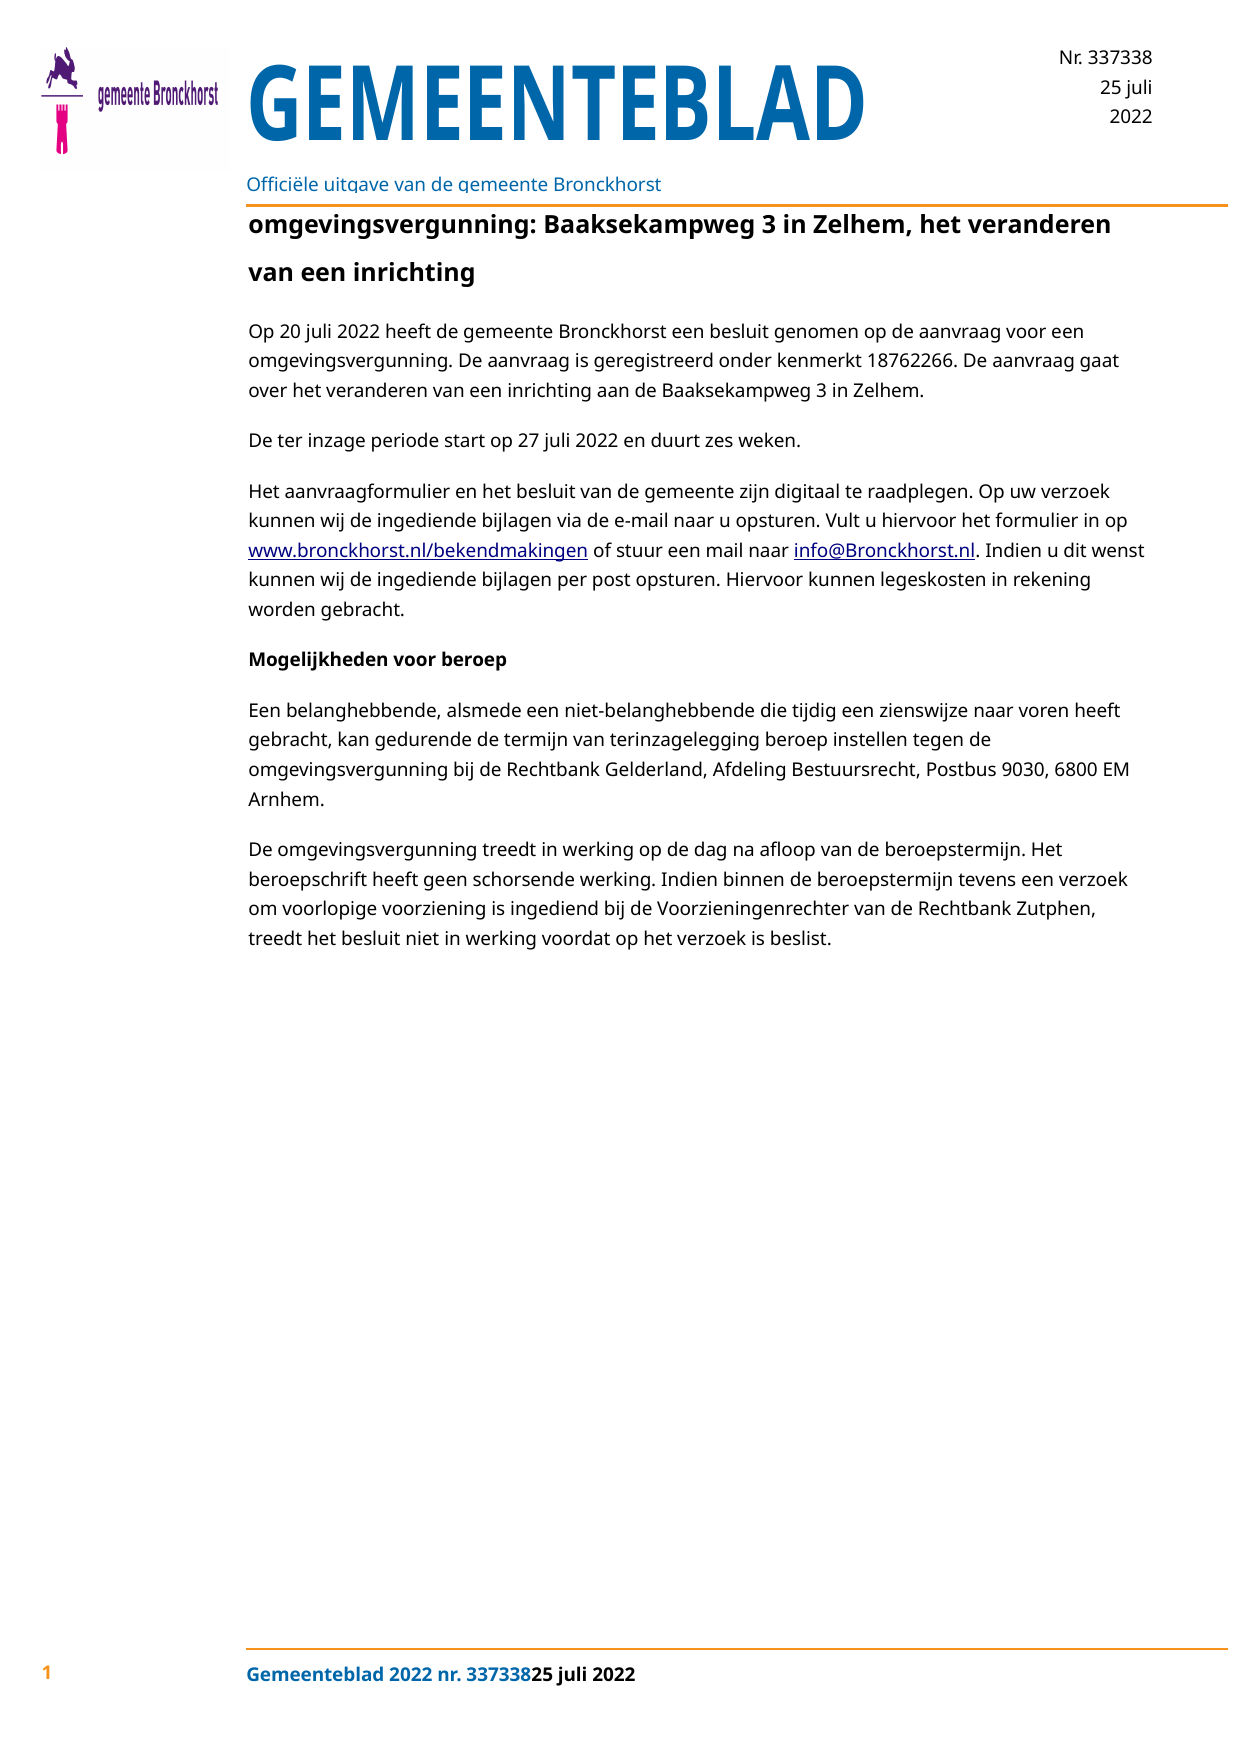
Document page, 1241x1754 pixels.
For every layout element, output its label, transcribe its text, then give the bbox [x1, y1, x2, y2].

text Mogelijkheden voor beroep [248, 647, 1152, 672]
text Op 20 juli 2022 heeft de gemeente Bronckhorst een besluit genomen op de aanvraag voor een omgevingsvergunning. De aanvraag is geregistreerd onder kenmerkt 18762266. De aanvraag gaat over het veranderen van een inrichting aan de Baaksekampweg 3 in Zelhem. [248, 318, 1152, 403]
picture [41, 47, 231, 172]
text De ter inzage periode start op 27 juli 2022 en duurt zes weken. [248, 427, 1152, 453]
text Het aanvraagformulier en het besluit van de gemeente zijn digitaal te raadplegen. Op uw verzoek kunnen wij de ingediende bijlagen via de e-mail naar u opsturen. Vult u hiervoor het formulier in op www.bronckhorst.nl/bekendmakingen of stuur een mail naar info@Bronckhorst.nl. Indien u dit wenst kunnen wij de ingediende bijlagen per post opsturen. Hiervoor kunnen legeskosten in rekening worden gebracht. [248, 478, 1152, 622]
text De omgevingsvergunning treedt in werking op de dag na afloop van de beroepstermijn. Het beroepschrift heeft geen schorsende werking. Indien binnen de beroepstermijn tevens een verzoek om voorlopige voorziening is ingediend bij de Voorzieningenrechter van de Rechtbank Zutphen, treedt het besluit niet in werking voordat op het verzoek is beslist. [248, 836, 1152, 951]
text omgevingsvergunning: Baaksekampweg 3 in Zelhem, het veranderen van een inrichting [248, 207, 1152, 288]
text Een belanghebbende, alsmede een niet-belanghebbende die tijdig een zienswijze naar voren heeft gebracht, kan gedurende de termijn van terinzagelegging beroep instellen tegen de omgevingsvergunning bij de Rechtbank Gelderland, Afdeling Bestuursrecht, Postbus 9030, 6800 EM Arnhem. [248, 697, 1152, 812]
